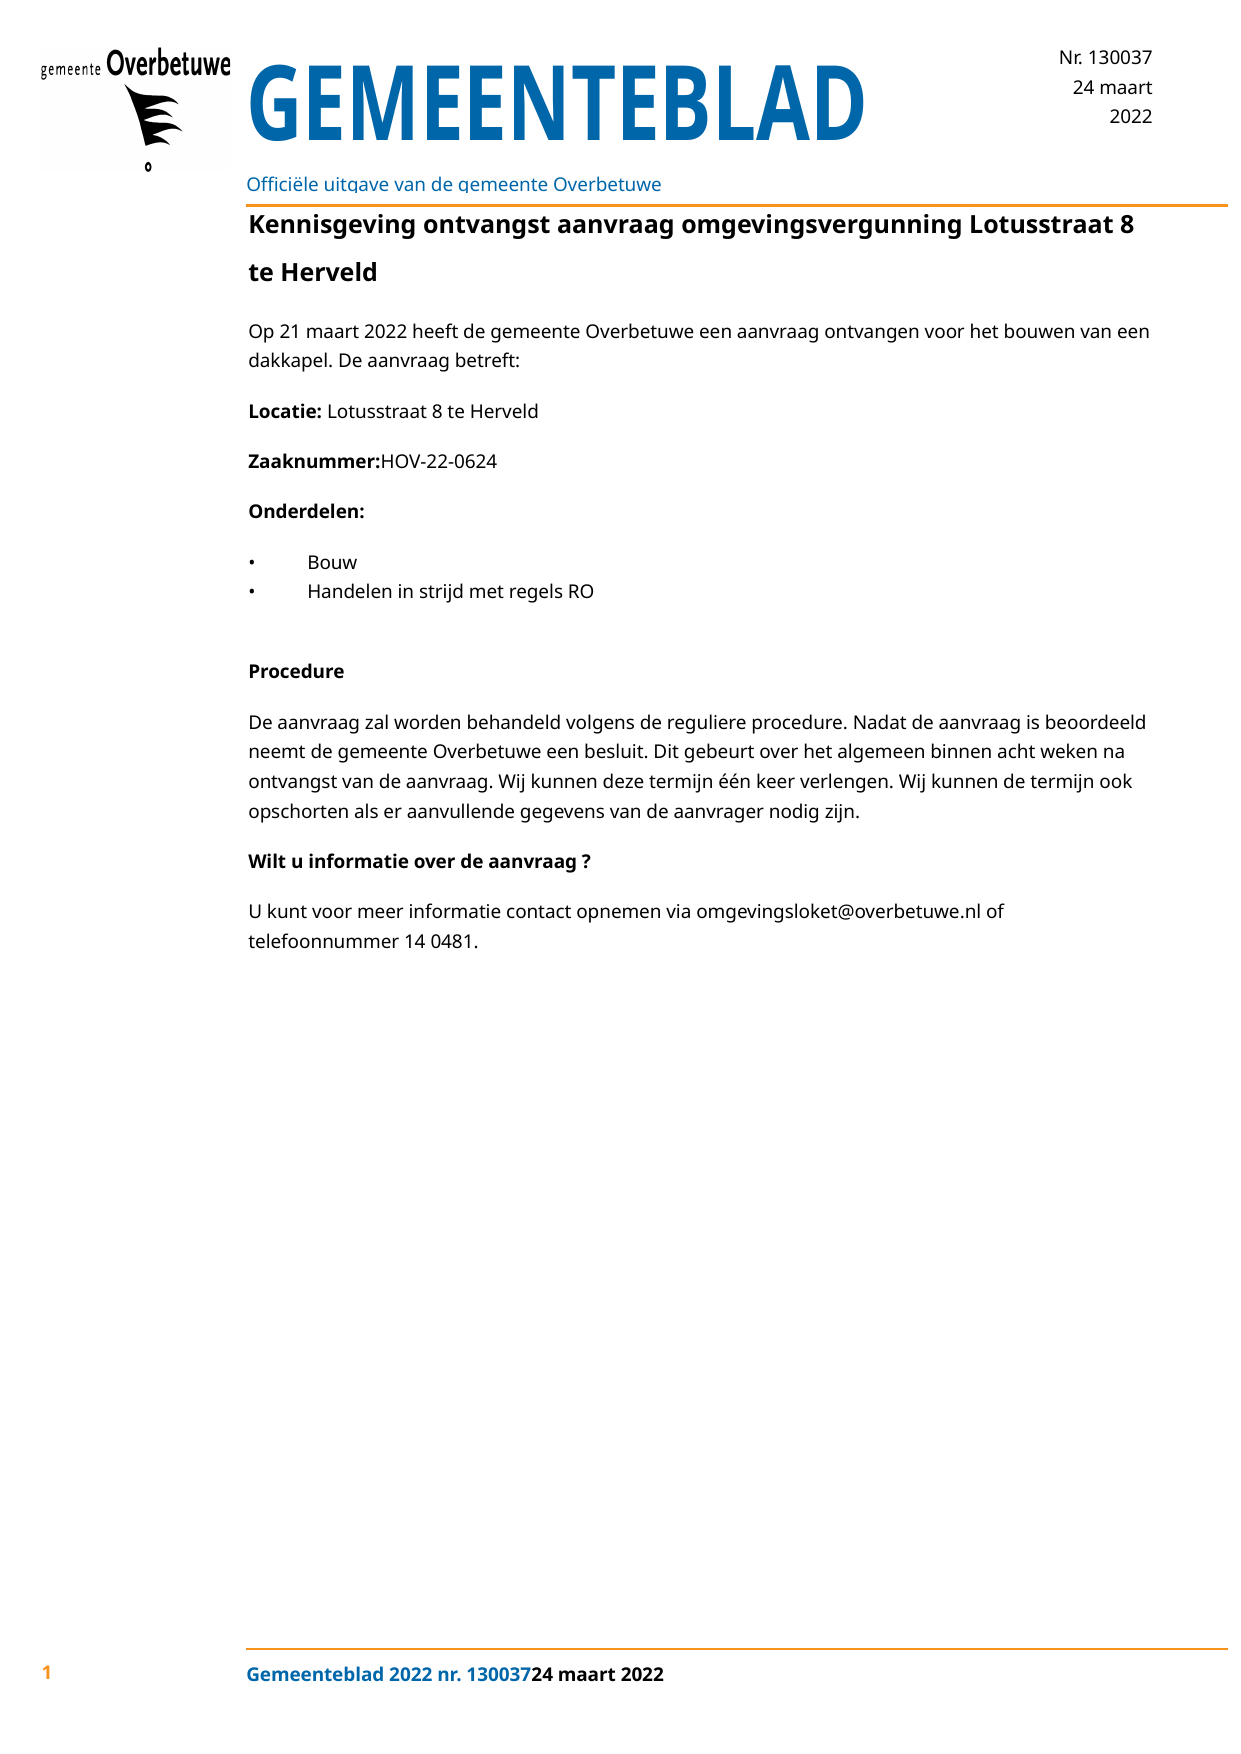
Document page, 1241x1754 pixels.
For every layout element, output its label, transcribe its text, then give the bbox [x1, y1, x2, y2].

text U kunt voor meer informatie contact opnemen via omgevingsloket@overbetuwe.nl of telefoonnummer 14 0481. [248, 899, 1152, 954]
text Locatie: Lotusstraat 8 te Herveld [248, 398, 1152, 424]
text Onderdelen: [248, 499, 1152, 524]
list Handelen in strijd met regels RO [248, 579, 1152, 604]
list Bouw [248, 549, 1152, 575]
text Zaaknummer:HOV-22-0624 [248, 448, 1152, 474]
text Wilt u informatie over de aanvraag ? [248, 848, 1152, 874]
text De aanvraag zal worden behandeld volgens de reguliere procedure. Nadat de aanvraag is beoordeeld neemt de gemeente Overbetuwe een besluit. Dit gebeurt over het algemeen binnen acht weken na ontvangst van de aanvraag. Wij kunnen deze termijn één keer verlengen. Wij kunnen de termijn ook opschorten als er aanvullende gegevens van de aanvrager nodig zijn. [248, 709, 1152, 824]
text Kennisgeving ontvangst aanvraag omgevingsvergunning Lotusstraat 8 te Herveld [248, 207, 1152, 288]
picture [41, 47, 231, 172]
text Op 21 maart 2022 heeft de gemeente Overbetuwe een aanvraag ontvangen voor het bouwen van een dakkapel. De aanvraag betreft: [248, 318, 1152, 373]
text Procedure [248, 659, 1152, 684]
